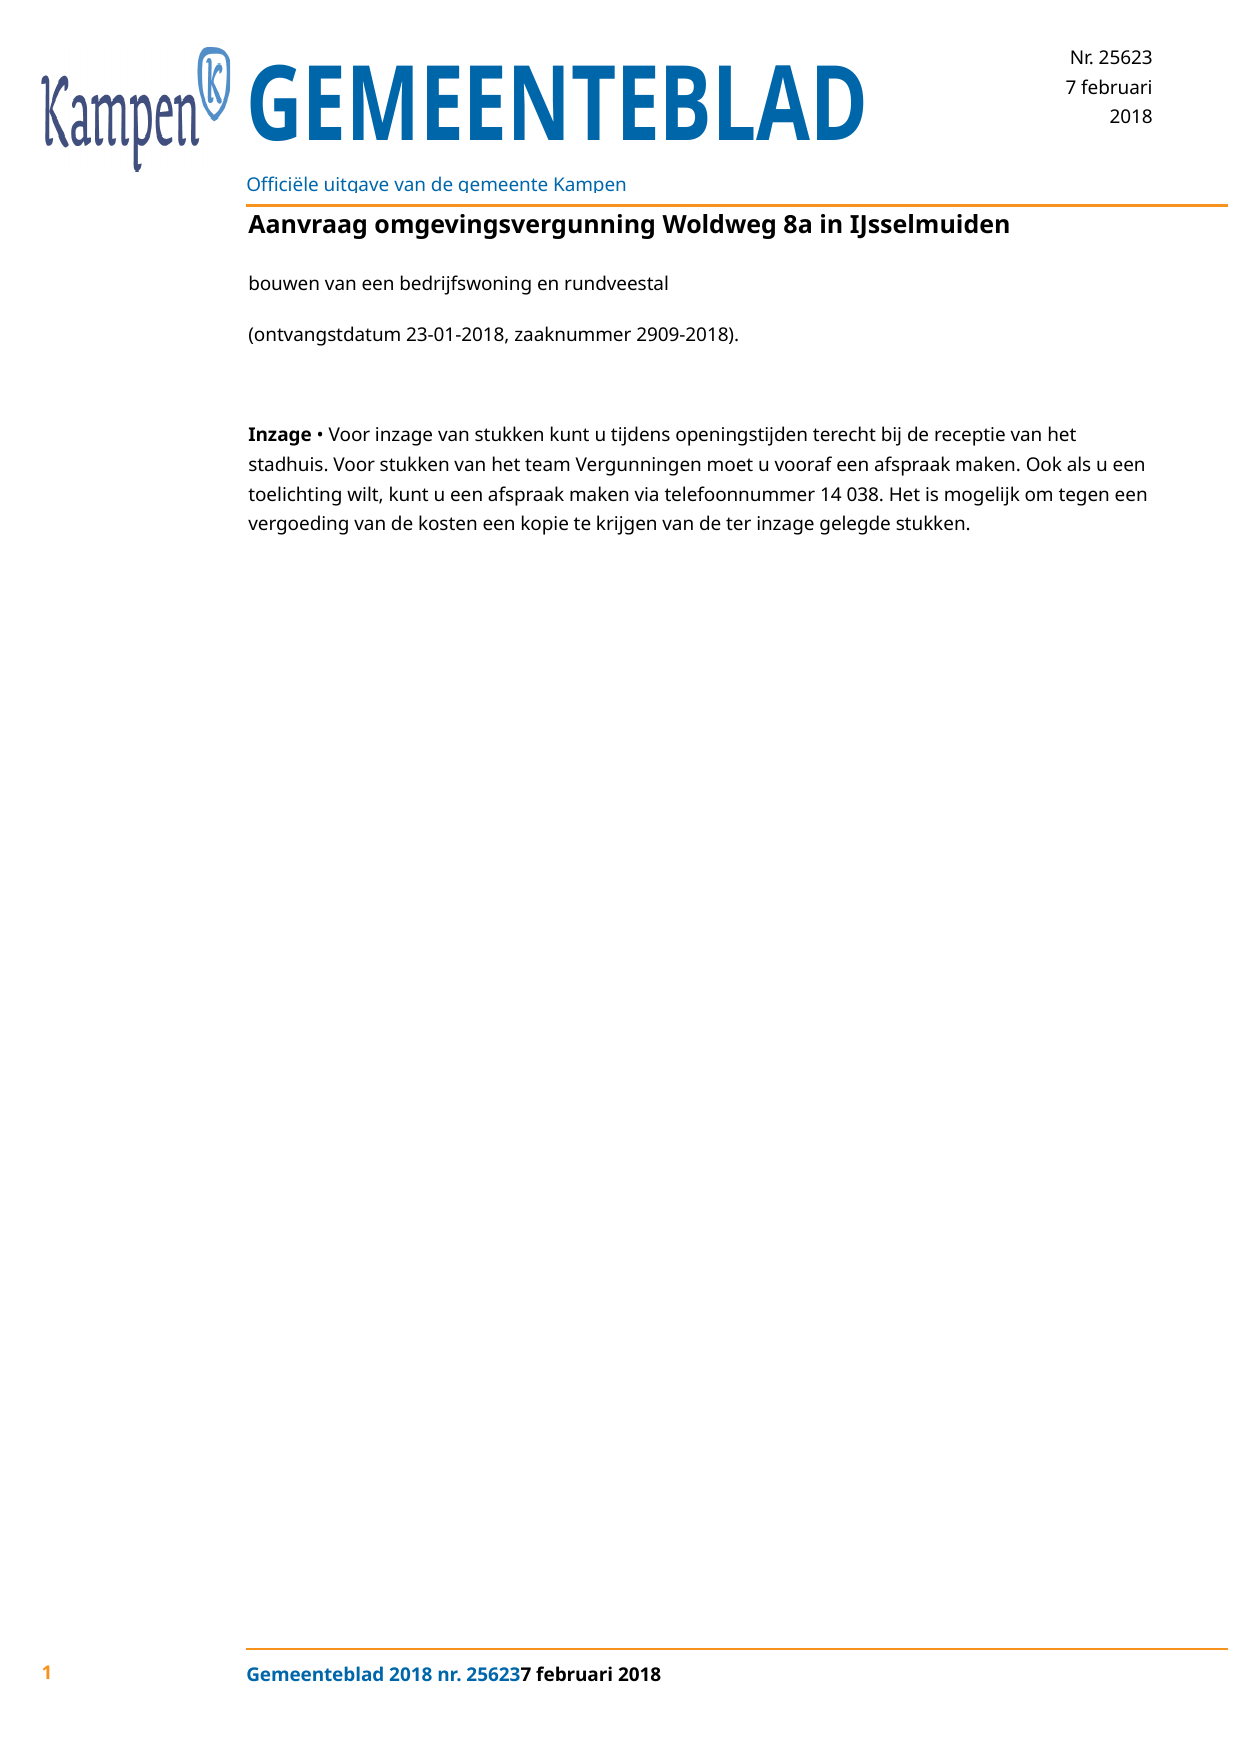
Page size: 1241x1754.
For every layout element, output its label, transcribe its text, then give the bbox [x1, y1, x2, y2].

text Aanvraag omgevingsvergunning Woldweg 8a in IJsselmuiden [248, 207, 1152, 241]
text (ontvangstdatum 23-01-2018, zaaknummer 2909-2018). [248, 321, 1152, 346]
text bouwen van een bedrijfswoning en rundveestal [248, 270, 1152, 296]
picture [41, 47, 231, 172]
text Inzage • Voor inzage van stukken kunt u tijdens openingstijden terecht bij de receptie van het stadhuis. Voor stukken van het team Vergunningen moet u vooraf een afspraak maken. Ook als u een toelichting wilt, kunt u een afspraak maken via telefoonnummer 14 038. Het is mogelijk om tegen een vergoeding van de kosten een kopie te krijgen van de ter inzage gelegde stukken. [248, 422, 1152, 536]
